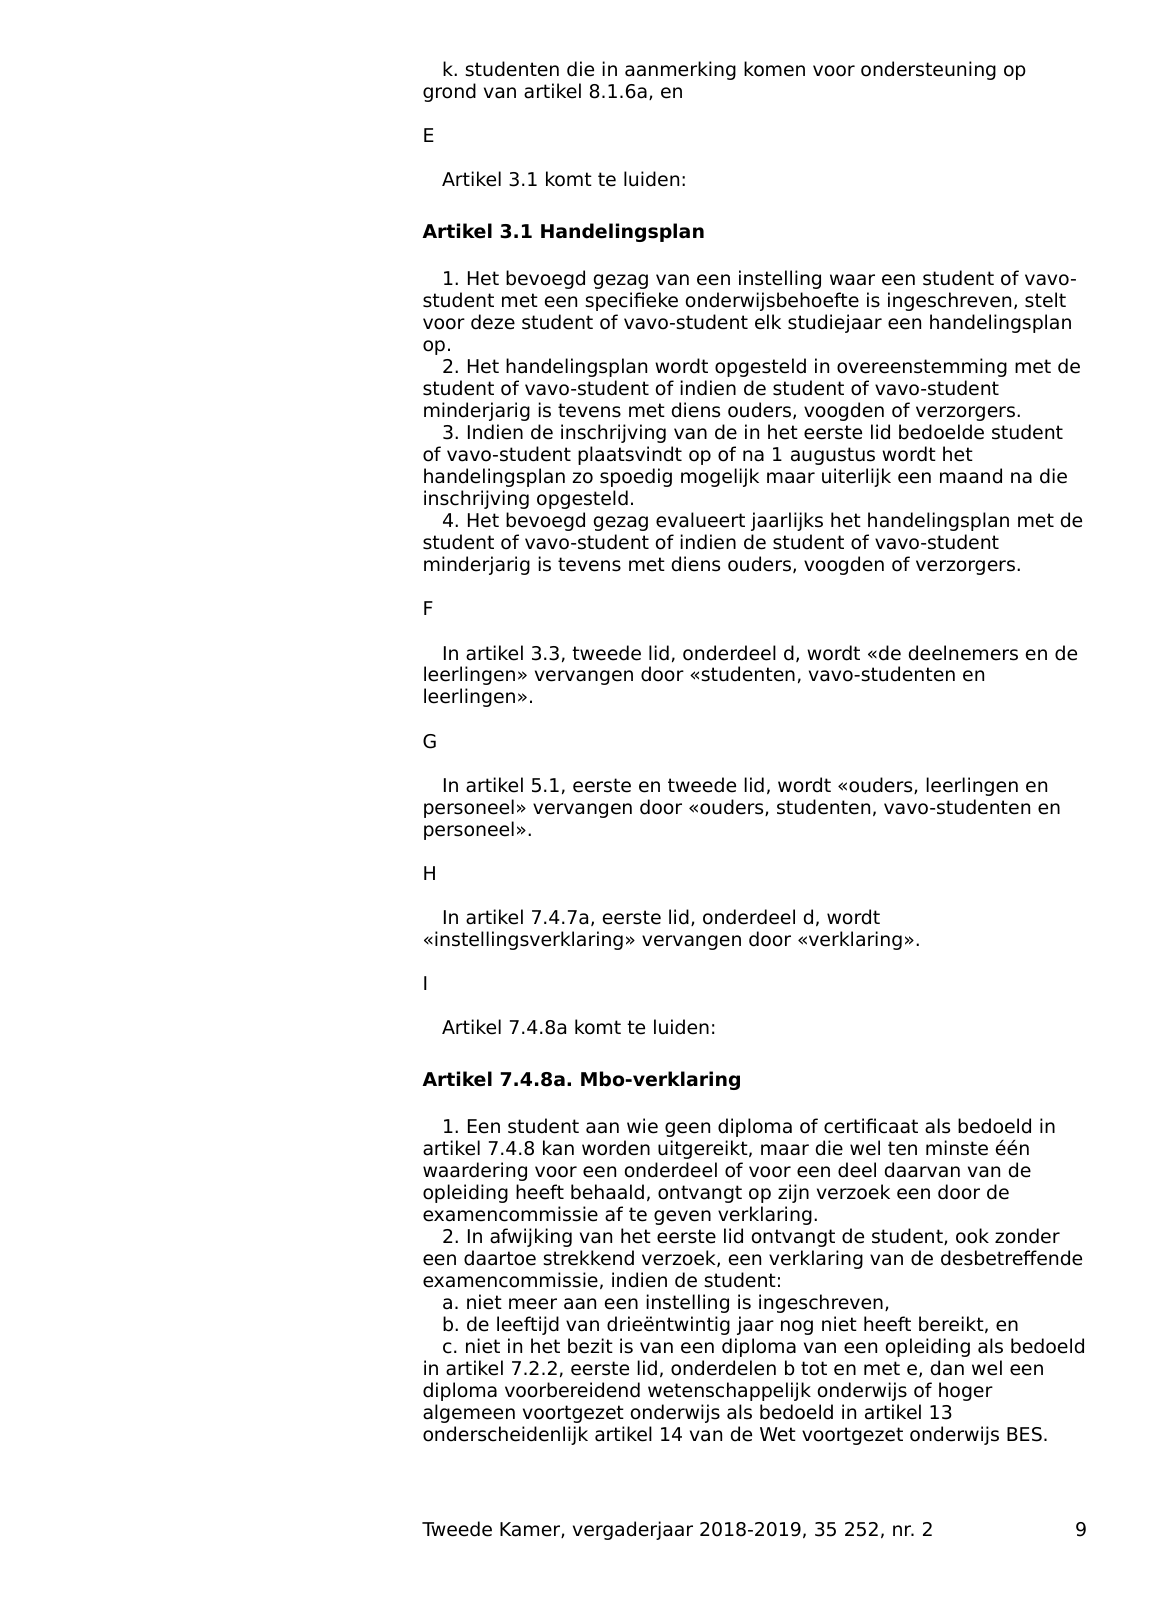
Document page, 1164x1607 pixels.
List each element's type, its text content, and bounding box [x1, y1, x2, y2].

text 1. Een student aan wie geen diploma of certificaat als bedoeld in artikel 7.4.8 kan worden uitgereikt, maar die wel ten minste één waardering voor een onderdeel of voor een deel daarvan van de opleiding heeft behaald, ontvangt op zijn verzoek een door de examencommissie af te geven verklaring. [422, 1116, 1087, 1226]
text 2. Het handelingsplan wordt opgesteld in overeenstemming met de student of vavo-student of indien de student of vavo-student minderjarig is tevens met diens ouders, voogden of verzorgers. [422, 356, 1087, 422]
text E [422, 125, 1087, 147]
text I [422, 973, 1087, 995]
text b. de leeftijd van drieëntwintig jaar nog niet heeft bereikt, en [422, 1314, 1087, 1336]
text c. niet in het bezit is van een diploma van een opleiding als bedoeld in artikel 7.2.2, eerste lid, onderdelen b tot en met e, dan wel een diploma voorbereidend wetenschappelijk onderwijs of hoger algemeen voortgezet onderwijs als bedoeld in artikel 13 onderscheidenlijk artikel 14 van de Wet voortgezet onderwijs BES. [422, 1336, 1087, 1446]
text 4. Het bevoegd gezag evalueert jaarlijks het handelingsplan met de student of vavo-student of indien de student of vavo-student minderjarig is tevens met diens ouders, voogden of verzorgers. [422, 510, 1087, 576]
text F [422, 598, 1087, 620]
text G [422, 731, 1087, 752]
text H [422, 863, 1087, 885]
text k. studenten die in aanmerking komen voor ondersteuning op grond van artikel 8.1.6a, en [422, 59, 1087, 103]
text In artikel 5.1, eerste en tweede lid, wordt «ouders, leerlingen en personeel» vervangen door «ouders, studenten, vavo-studenten en personeel». [422, 775, 1087, 841]
text 3. Indien de inschrijving van de in het eerste lid bedoelde student of vavo-student plaatsvindt op of na 1 augustus wordt het handelingsplan zo spoedig mogelijk maar uiterlijk een maand na die inschrijving opgesteld. [422, 422, 1087, 510]
text Artikel 7.4.8a komt te luiden: [422, 1017, 1087, 1039]
text In artikel 3.3, tweede lid, onderdeel d, wordt «de deelnemers en de leerlingen» vervangen door «studenten, vavo-studenten en leerlingen». [422, 642, 1087, 708]
subtitle Artikel 7.4.8a. Mbo-verklaring [422, 1069, 1087, 1091]
text a. niet meer aan een instelling is ingeschreven, [422, 1292, 1087, 1314]
subtitle Artikel 3.1 Handelingsplan [422, 221, 1087, 243]
text 1. Het bevoegd gezag van een instelling waar een student of vavo-student met een specifieke onderwijsbehoefte is ingeschreven, stelt voor deze student of vavo-student elk studiejaar een handelingsplan op. [422, 268, 1087, 356]
text 2. In afwijking van het eerste lid ontvangt de student, ook zonder een daartoe strekkend verzoek, een verklaring van de desbetreffende examencommissie, indien de student: [422, 1226, 1087, 1292]
text In artikel 7.4.7a, eerste lid, onderdeel d, wordt «instellingsverklaring» vervangen door «verklaring». [422, 907, 1087, 951]
text Artikel 3.1 komt te luiden: [422, 169, 1087, 191]
